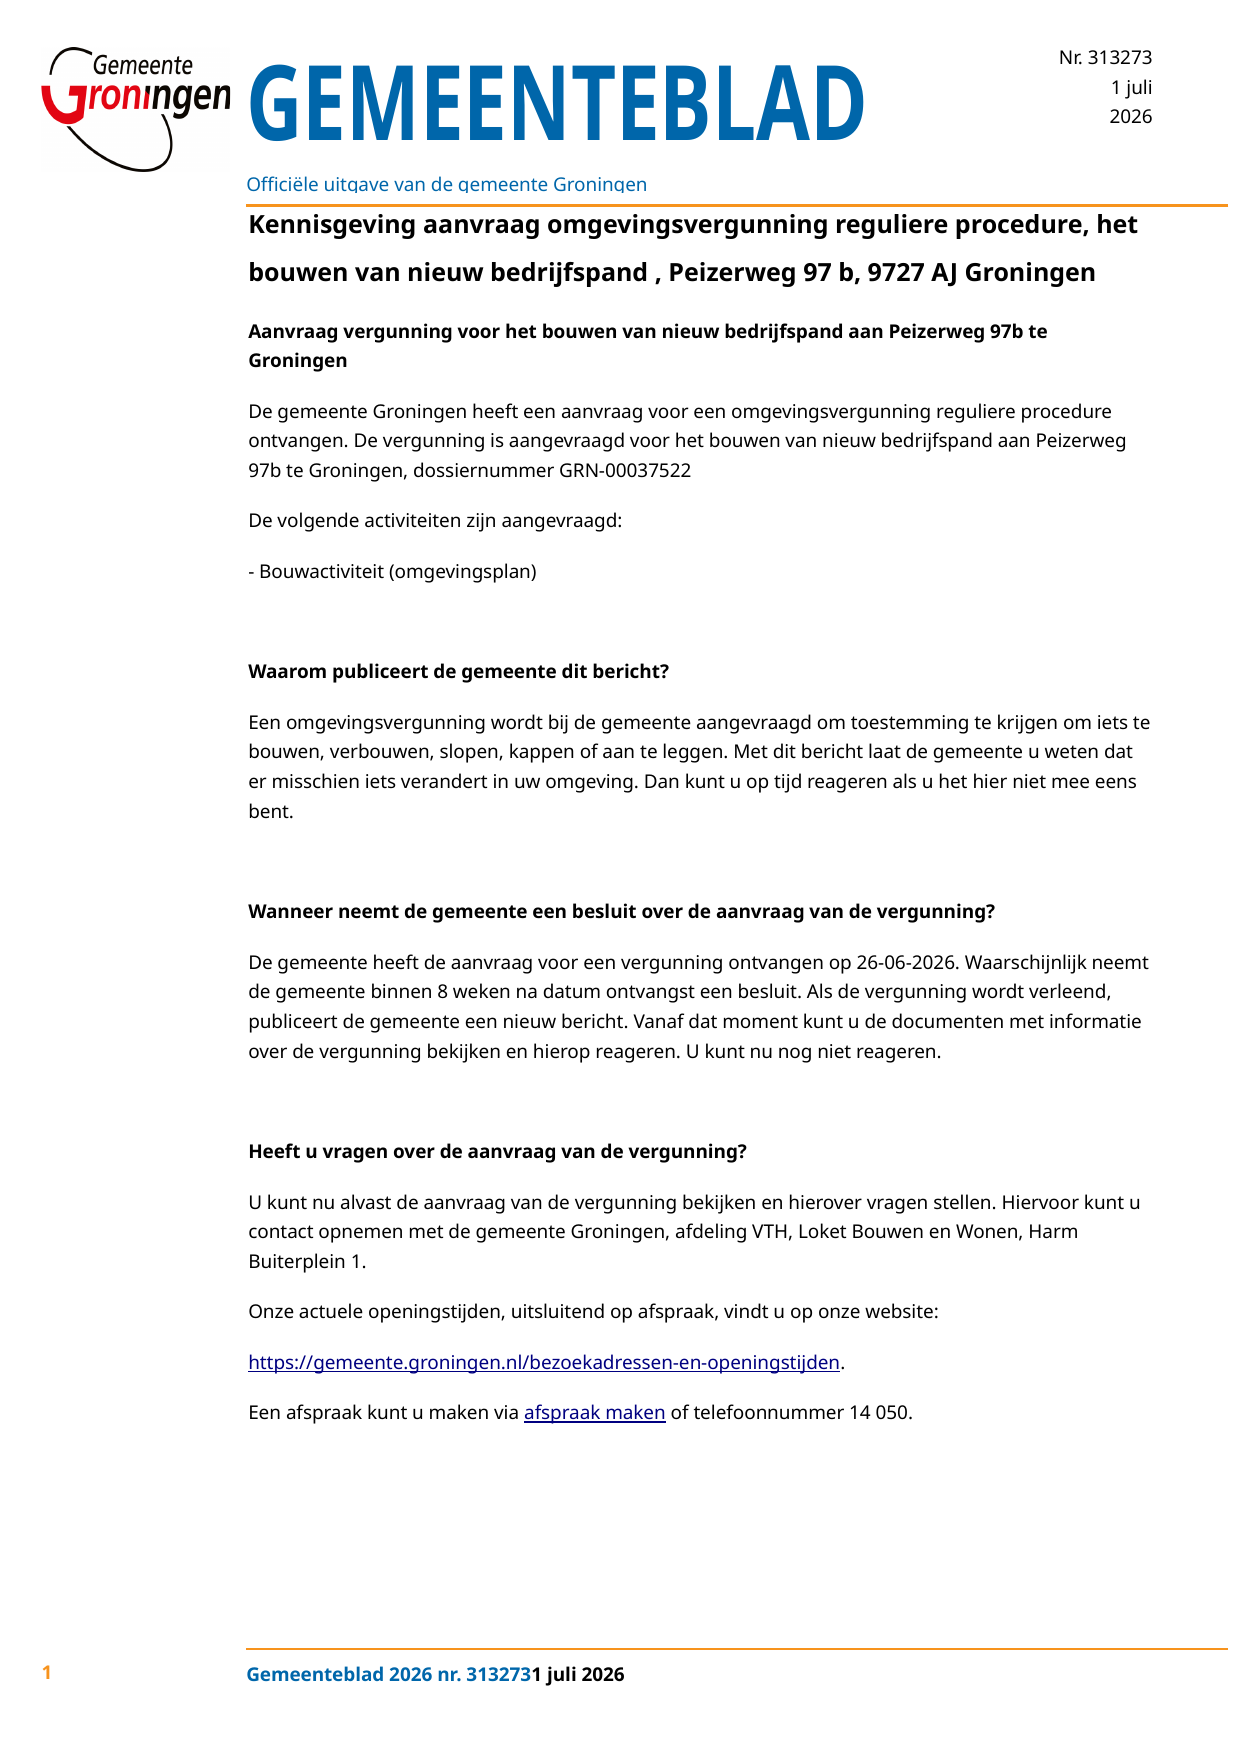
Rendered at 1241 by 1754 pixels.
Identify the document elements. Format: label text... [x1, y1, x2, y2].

text De gemeente heeft de aanvraag voor een vergunning ontvangen op 26-06-2026. Waarschijnlijk neemt de gemeente binnen 8 weken na datum ontvangst een besluit. Als de vergunning wordt verleend, publiceert de gemeente een nieuw bericht. Vanaf dat moment kunt u de documenten met informatie over de vergunning bekijken en hierop reageren. U kunt nu nog niet reageren. [248, 949, 1152, 1064]
text U kunt nu alvast de aanvraag van de vergunning bekijken en hierover vragen stellen. Hiervoor kunt u contact opnemen met de gemeente Groningen, afdeling VTH, Loket Bouwen en Wonen, Harm Buiterplein 1. [248, 1189, 1152, 1274]
text De gemeente Groningen heeft een aanvraag voor een omgevingsvergunning reguliere procedure ontvangen. De vergunning is aangevraagd voor het bouwen van nieuw bedrijfspand aan Peizerweg 97b te Groningen, dossiernummer GRN-00037522 [248, 398, 1152, 483]
text https://gemeente.groningen.nl/bezoekadressen-en-openingstijden. [248, 1349, 1152, 1375]
text Wanneer neemt de gemeente een besluit over de aanvraag van de vergunning? [248, 899, 1152, 924]
picture [41, 47, 231, 172]
text Een afspraak kunt u maken via afspraak maken of telefoonnummer 14 050. [248, 1399, 1152, 1425]
text Heeft u vragen over de aanvraag van de vergunning? [248, 1139, 1152, 1164]
text - Bouwactiviteit (omgevingsplan) [248, 558, 1152, 584]
text Een omgevingsvergunning wordt bij de gemeente aangevraagd om toestemming te krijgen om iets te bouwen, verbouwen, slopen, kappen of aan te leggen. Met dit bericht laat de gemeente u weten dat er misschien iets verandert in uw omgeving. Dan kunt u op tijd reageren als u het hier niet mee eens bent. [248, 709, 1152, 824]
text De volgende activiteiten zijn aangevraagd: [248, 507, 1152, 533]
text Waarom publiceert de gemeente dit bericht? [248, 659, 1152, 684]
text Aanvraag vergunning voor het bouwen van nieuw bedrijfspand aan Peizerweg 97b te Groningen [248, 318, 1152, 373]
text Onze actuele openingstijden, uitsluitend op afspraak, vindt u op onze website: [248, 1299, 1152, 1324]
text Kennisgeving aanvraag omgevingsvergunning reguliere procedure, het bouwen van nieuw bedrijfspand , Peizerweg 97 b, 9727 AJ Groningen [248, 207, 1152, 288]
